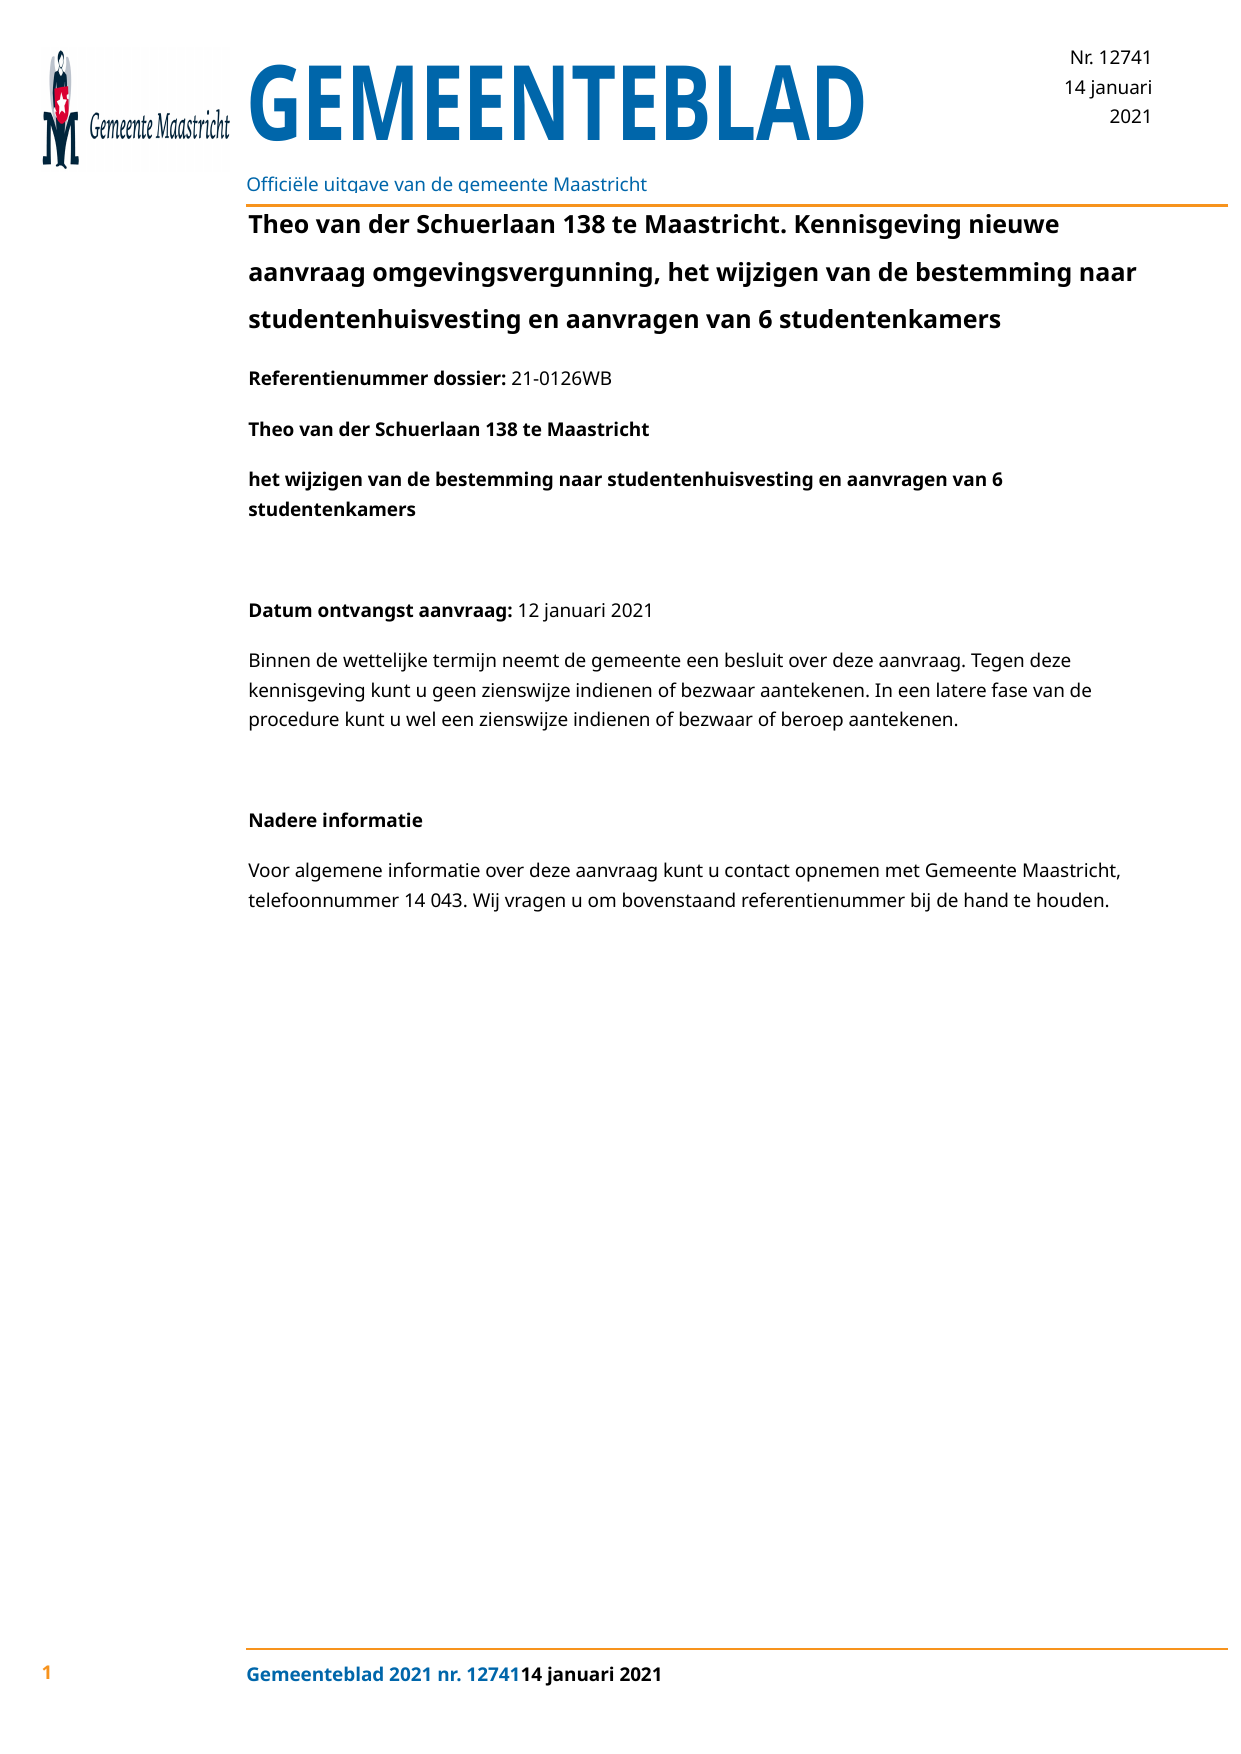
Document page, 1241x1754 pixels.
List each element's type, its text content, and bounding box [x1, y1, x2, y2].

picture [41, 47, 231, 172]
text Binnen de wettelijke termijn neemt de gemeente een besluit over deze aanvraag. Tegen deze kennisgeving kunt u geen zienswijze indienen of bezwaar aantekenen. In een latere fase van de procedure kunt u wel een zienswijze indienen of bezwaar of beroep aantekenen. [248, 647, 1152, 732]
text Theo van der Schuerlaan 138 te Maastricht. Kennisgeving nieuwe aanvraag omgevingsvergunning, het wijzigen van de bestemming naar studentenhuisvesting en aanvragen van 6 studentenkamers [248, 207, 1152, 336]
text Voor algemene informatie over deze aanvraag kunt u contact opnemen met Gemeente Maastricht, telefoonnummer 14 043. Wij vragen u om bovenstaand referentienummer bij de hand te houden. [248, 858, 1152, 913]
text Datum ontvangst aanvraag: 12 januari 2021 [248, 597, 1152, 622]
text Theo van der Schuerlaan 138 te Maastricht [248, 416, 1152, 442]
text Referentienummer dossier: 21-0126WB [248, 366, 1152, 391]
text het wijzigen van de bestemming naar studentenhuisvesting en aanvragen van 6 studentenkamers [248, 466, 1152, 522]
text Nadere informatie [248, 807, 1152, 833]
